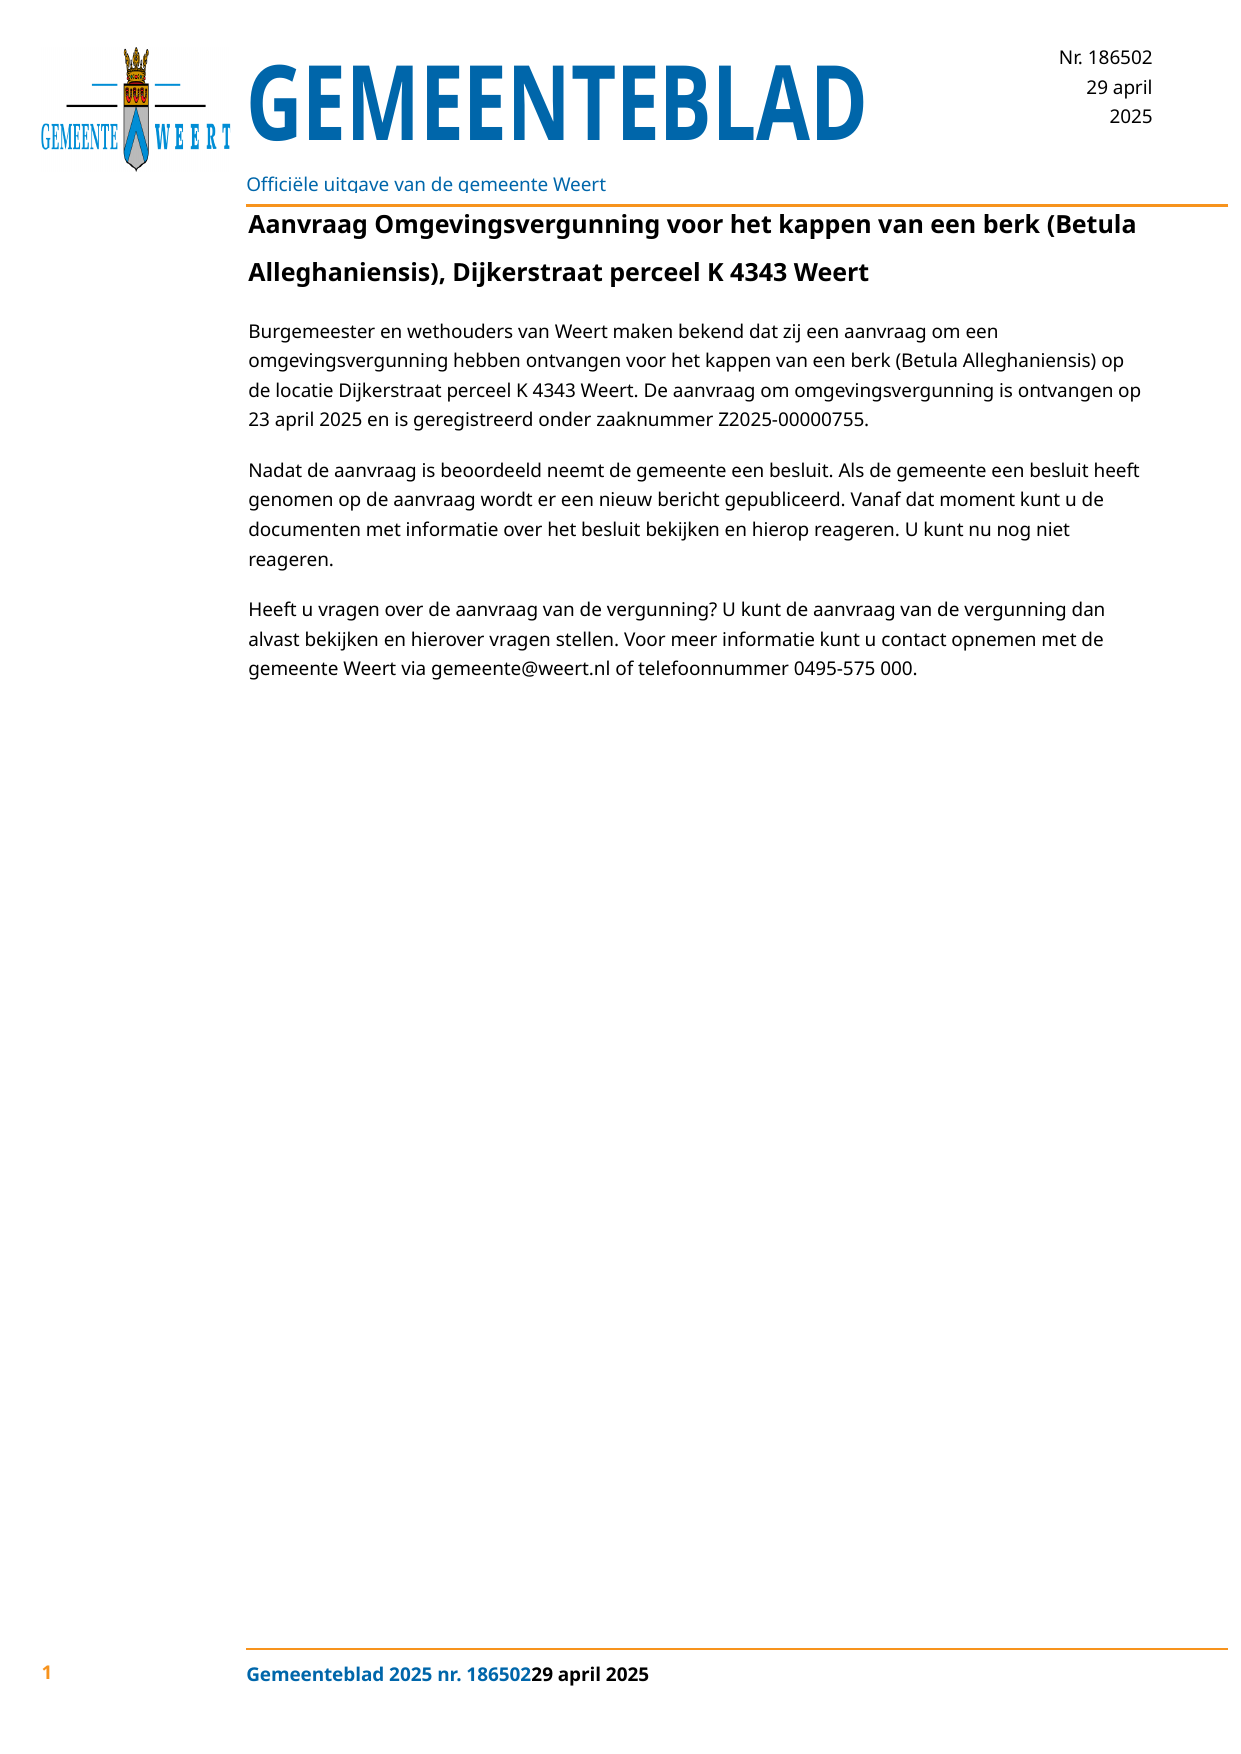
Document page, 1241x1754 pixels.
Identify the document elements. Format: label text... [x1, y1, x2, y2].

text Nadat de aanvraag is beoordeeld neemt de gemeente een besluit. Als de gemeente een besluit heeft genomen op de aanvraag wordt er een nieuw bericht gepubliceerd. Vanaf dat moment kunt u de documenten met informatie over het besluit bekijken en hierop reageren. U kunt nu nog niet reageren. [248, 457, 1152, 572]
picture [41, 47, 231, 172]
text Heeft u vragen over de aanvraag van de vergunning? U kunt de aanvraag van de vergunning dan alvast bekijken en hierover vragen stellen. Voor meer informatie kunt u contact opnemen met de gemeente Weert via gemeente@weert.nl of telefoonnummer 0495-575 000. [248, 596, 1152, 681]
text Aanvraag Omgevingsvergunning voor het kappen van een berk (Betula Alleghaniensis), Dijkerstraat perceel K 4343 Weert [248, 207, 1152, 288]
text Burgemeester en wethouders van Weert maken bekend dat zij een aanvraag om een omgevingsvergunning hebben ontvangen voor het kappen van een berk (Betula Alleghaniensis) op de locatie Dijkerstraat perceel K 4343 Weert. De aanvraag om omgevingsvergunning is ontvangen op 23 april 2025 en is geregistreerd onder zaaknummer Z2025-00000755. [248, 318, 1152, 432]
